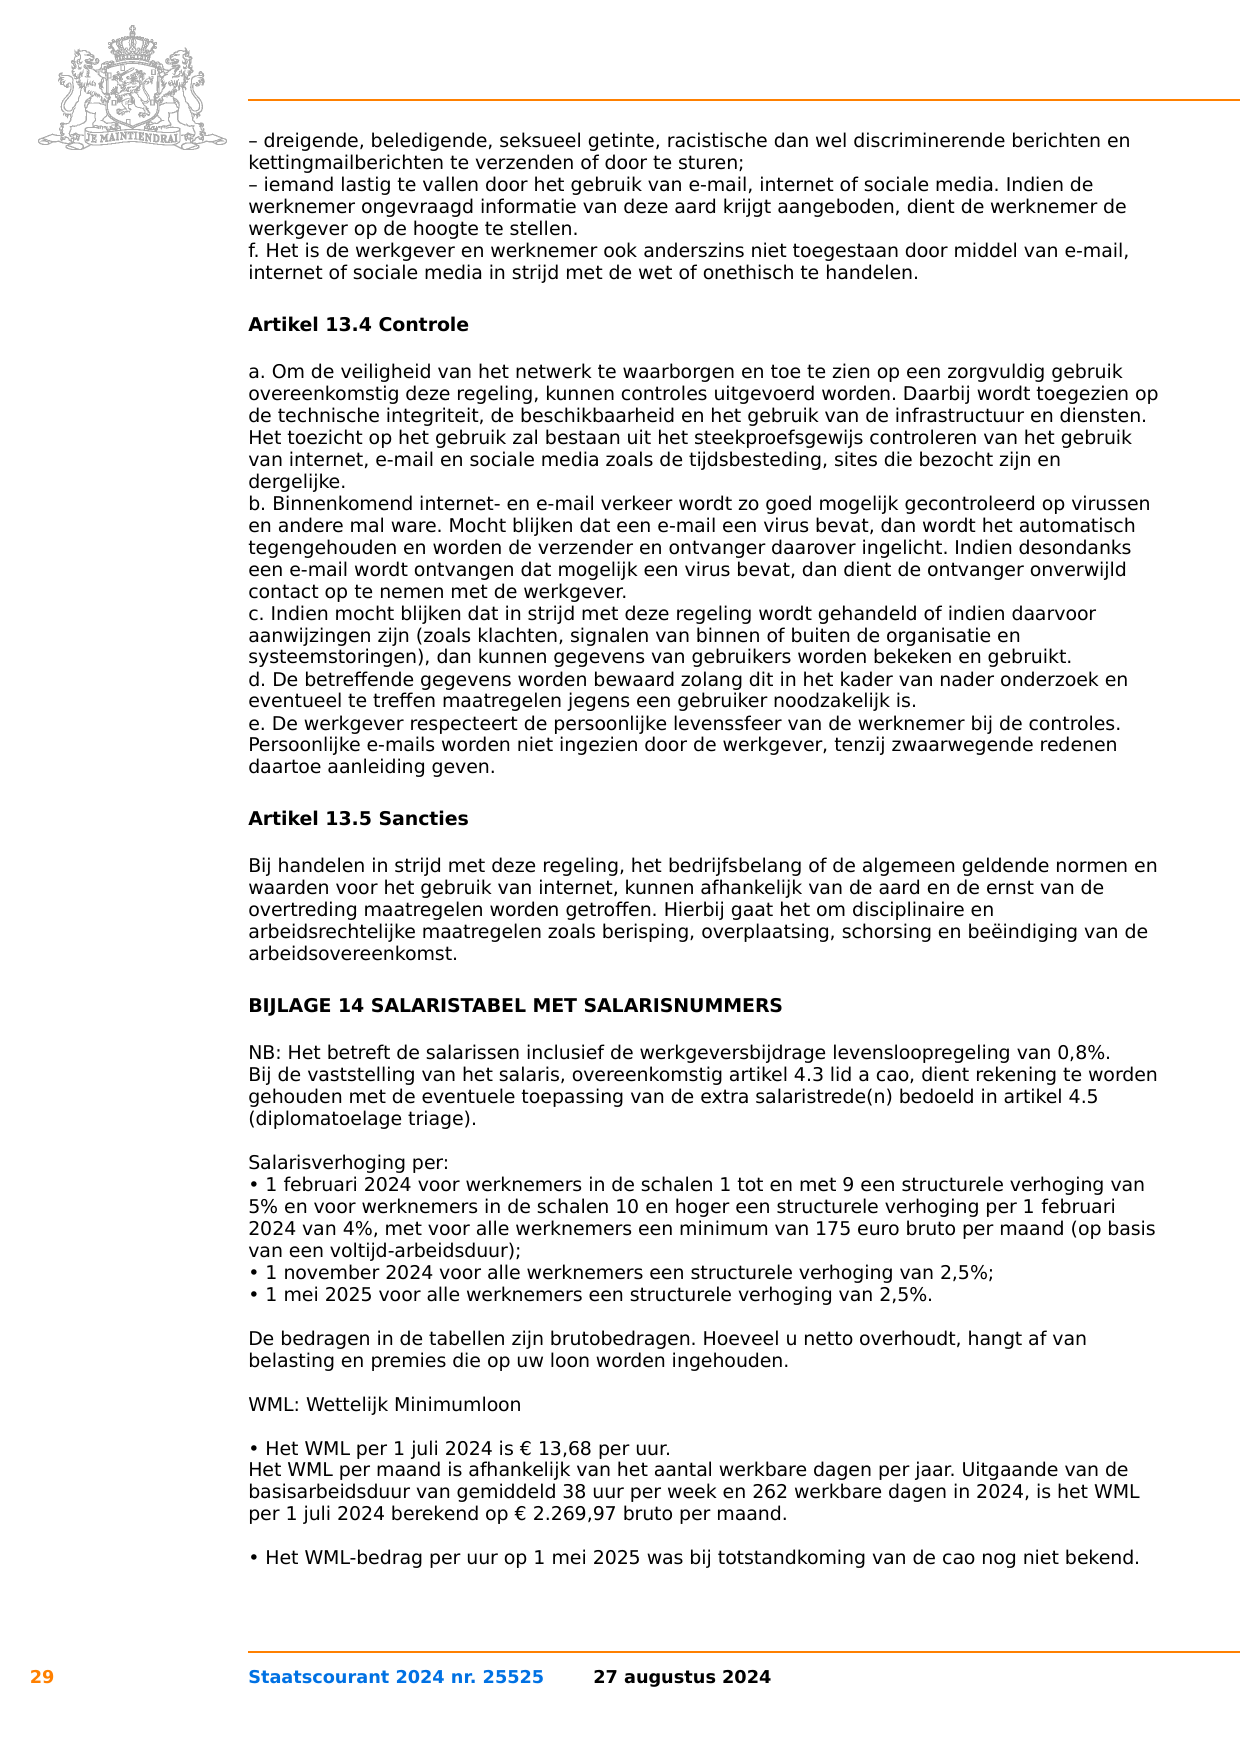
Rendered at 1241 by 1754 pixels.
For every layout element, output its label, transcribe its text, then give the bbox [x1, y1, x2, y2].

subtitle BIJLAGE 14 SALARISTABEL MET SALARISNUMMERS [248, 995, 1163, 1017]
text f. Het is de werkgever en werknemer ook anderszins niet toegestaan door middel van e-mail, internet of sociale media in strijd met de wet of onethisch te handelen. [248, 240, 1163, 284]
picture [38, 25, 227, 150]
text Het WML per maand is afhankelijk van het aantal werkbare dagen per jaar. Uitgaande van de basisarbeidsduur van gemiddeld 38 uur per week en 262 werkbare dagen in 2024, is het WML per 1 juli 2024 berekend op € 2.269,97 bruto per maand. [248, 1459, 1163, 1525]
text • Het WML-bedrag per uur op 1 mei 2025 was bij totstandkoming van de cao nog niet bekend. [248, 1547, 1163, 1569]
text WML: Wettelijk Minimumloon [248, 1393, 1163, 1416]
subtitle Artikel 13.5 Sancties [248, 808, 1163, 830]
text • 1 november 2024 voor alle werknemers een structurele verhoging van 2,5%; [248, 1262, 1163, 1284]
text De bedragen in de tabellen zijn brutobedragen. Hoeveel u netto overhoudt, hangt af van belasting en premies die op uw loon worden ingehouden. [248, 1328, 1163, 1372]
text a. Om de veiligheid van het netwerk te waarborgen en toe te zien op een zorgvuldig gebruik overeenkomstig deze regeling, kunnen controles uitgevoerd worden. Daarbij wordt toegezien op de technische integriteit, de beschikbaarheid en het gebruik van de infrastructuur en diensten. Het toezicht op het gebruik zal bestaan uit het steekproefsgewijs controleren van het gebruik van internet, e-mail en sociale media zoals de tijdsbesteding, sites die bezocht zijn en dergelijke. [248, 361, 1163, 493]
text – iemand lastig te vallen door het gebruik van e-mail, internet of sociale media. Indien de werknemer ongevraagd informatie van deze aard krijgt aangeboden, dient de werknemer de werkgever op de hoogte te stellen. [248, 174, 1163, 240]
text – dreigende, beledigende, seksueel getinte, racistische dan wel discriminerende berichten en kettingmailberichten te verzenden of door te sturen; [248, 130, 1163, 174]
text • 1 mei 2025 voor alle werknemers een structurele verhoging van 2,5%. [248, 1284, 1163, 1306]
text e. De werkgever respecteert de persoonlijke levenssfeer van de werknemer bij de controles. Persoonlijke e-mails worden niet ingezien door de werkgever, tenzij zwaarwegende redenen daartoe aanleiding geven. [248, 712, 1163, 778]
text Salarisverhoging per: [248, 1152, 1163, 1174]
text Bij de vaststelling van het salaris, overeenkomstig artikel 4.3 lid a cao, dient rekening te worden gehouden met de eventuele toepassing van de extra salaristrede(n) bedoeld in artikel 4.5 (diplomatoelage triage). [248, 1064, 1163, 1130]
text NB: Het betreft de salarissen inclusief de werkgeversbijdrage levensloopregeling van 0,8%. [248, 1042, 1163, 1064]
text b. Binnenkomend internet- en e-mail verkeer wordt zo goed mogelijk gecontroleerd op virussen en andere mal ware. Mocht blijken dat een e-mail een virus bevat, dan wordt het automatisch tegengehouden en worden de verzender en ontvanger daarover ingelicht. Indien desondanks een e-mail wordt ontvangen dat mogelijk een virus bevat, dan dient de ontvanger onverwijld contact op te nemen met de werkgever. [248, 493, 1163, 602]
text • Het WML per 1 juli 2024 is € 13,68 per uur. [248, 1437, 1163, 1459]
text c. Indien mocht blijken dat in strijd met deze regeling wordt gehandeld of indien daarvoor aanwijzingen zijn (zoals klachten, signalen van binnen of buiten de organisatie en systeemstoringen), dan kunnen gegevens van gebruikers worden bekeken en gebruikt. [248, 602, 1163, 668]
text • 1 februari 2024 voor werknemers in de schalen 1 tot en met 9 een structurele verhoging van 5% en voor werknemers in de schalen 10 en hoger een structurele verhoging per 1 februari 2024 van 4%, met voor alle werknemers een minimum van 175 euro bruto per maand (op basis van een voltijd-arbeidsduur); [248, 1174, 1163, 1262]
text Bij handelen in strijd met deze regeling, het bedrijfsbelang of de algemeen geldende normen en waarden voor het gebruik van internet, kunnen afhankelijk van de aard en de ernst van de overtreding maatregelen worden getroffen. Hierbij gaat het om disciplinaire en arbeidsrechtelijke maatregelen zoals berisping, overplaatsing, schorsing en beëindiging van de arbeidsovereenkomst. [248, 855, 1163, 965]
subtitle Artikel 13.4 Controle [248, 314, 1163, 336]
text d. De betreffende gegevens worden bewaard zolang dit in het kader van nader onderzoek en eventueel te treffen maatregelen jegens een gebruiker noodzakelijk is. [248, 668, 1163, 712]
